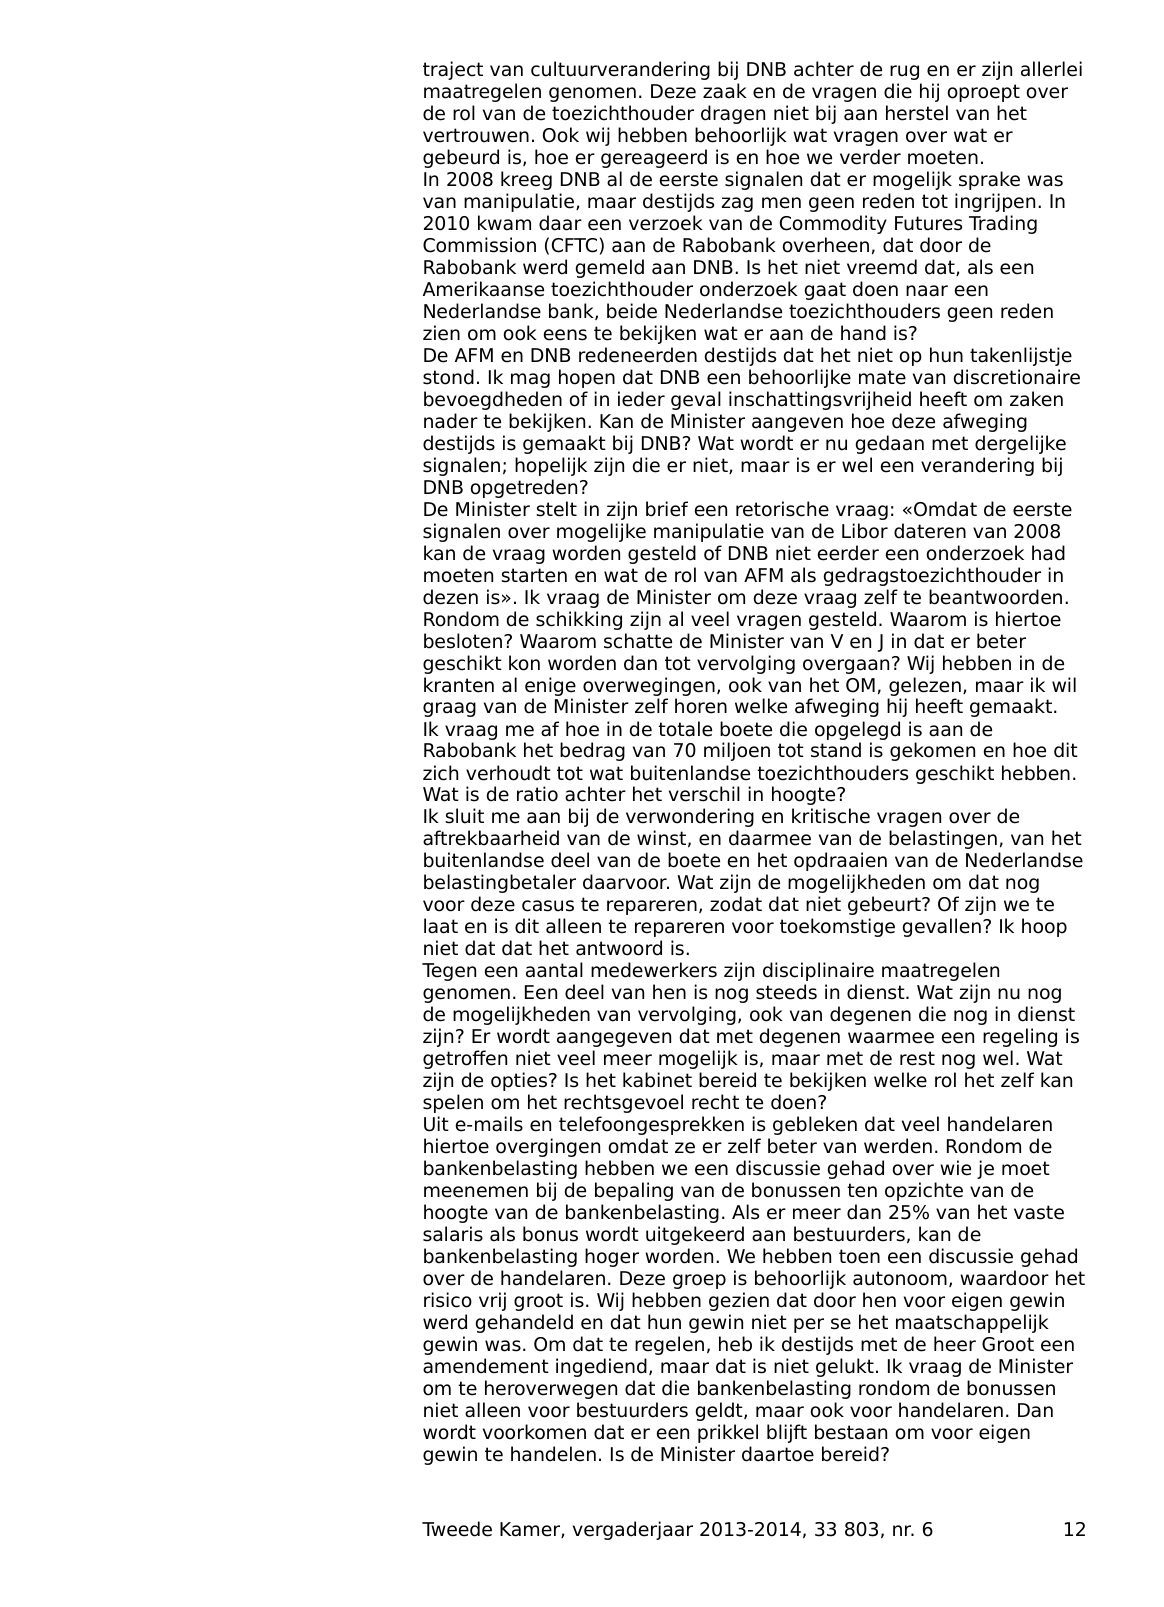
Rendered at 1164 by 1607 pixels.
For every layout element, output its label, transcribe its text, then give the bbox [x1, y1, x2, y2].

text Ik sluit me aan bij de verwondering en kritische vragen over de aftrekbaarheid van de winst, en daarmee van de belastingen, van het buitenlandse deel van de boete en het opdraaien van de Nederlandse belastingbetaler daarvoor. Wat zijn de mogelijkheden om dat nog voor deze casus te repareren, zodat dat niet gebeurt? Of zijn we te laat en is dit alleen te repareren voor toekomstige gevallen? Ik hoop niet dat dat het antwoord is. [422, 806, 1087, 960]
text De Minister stelt in zijn brief een retorische vraag: «Omdat de eerste signalen over mogelijke manipulatie van de Libor dateren van 2008 kan de vraag worden gesteld of DNB niet eerder een onderzoek had moeten starten en wat de rol van AFM als gedragstoezichthouder in dezen is». Ik vraag de Minister om deze vraag zelf te beantwoorden. [422, 499, 1087, 608]
text traject van cultuurverandering bij DNB achter de rug en er zijn allerlei maatregelen genomen. Deze zaak en de vragen die hij oproept over de rol van de toezichthouder dragen niet bij aan herstel van het vertrouwen. Ook wij hebben behoorlijk wat vragen over wat er gebeurd is, hoe er gereageerd is en hoe we verder moeten. [422, 59, 1087, 169]
text Tegen een aantal medewerkers zijn disciplinaire maatregelen genomen. Een deel van hen is nog steeds in dienst. Wat zijn nu nog de mogelijkheden van vervolging, ook van degenen die nog in dienst zijn? Er wordt aangegeven dat met degenen waarmee een regeling is getroffen niet veel meer mogelijk is, maar met de rest nog wel. Wat zijn de opties? Is het kabinet bereid te bekijken welke rol het zelf kan spelen om het rechtsgevoel recht te doen? [422, 960, 1087, 1114]
text Rondom de schikking zijn al veel vragen gesteld. Waarom is hiertoe besloten? Waarom schatte de Minister van V en J in dat er beter geschikt kon worden dan tot vervolging overgaan? Wij hebben in de kranten al enige overwegingen, ook van het OM, gelezen, maar ik wil graag van de Minister zelf horen welke afweging hij heeft gemaakt. [422, 608, 1087, 718]
text In 2008 kreeg DNB al de eerste signalen dat er mogelijk sprake was van manipulatie, maar destijds zag men geen reden tot ingrijpen. In 2010 kwam daar een verzoek van de Commodity Futures Trading Commission (CFTC) aan de Rabobank overheen, dat door de Rabobank werd gemeld aan DNB. Is het niet vreemd dat, als een Amerikaanse toezichthouder onderzoek gaat doen naar een Nederlandse bank, beide Nederlandse toezichthouders geen reden zien om ook eens te bekijken wat er aan de hand is? [422, 169, 1087, 345]
text De AFM en DNB redeneerden destijds dat het niet op hun takenlijstje stond. Ik mag hopen dat DNB een behoorlijke mate van discretionaire bevoegdheden of in ieder geval inschattingsvrijheid heeft om zaken nader te bekijken. Kan de Minister aangeven hoe deze afweging destijds is gemaakt bij DNB? Wat wordt er nu gedaan met dergelijke signalen; hopelijk zijn die er niet, maar is er wel een verandering bij DNB opgetreden? [422, 345, 1087, 499]
text Ik vraag me af hoe in de totale boete die opgelegd is aan de Rabobank het bedrag van 70 miljoen tot stand is gekomen en hoe dit zich verhoudt tot wat buitenlandse toezichthouders geschikt hebben. Wat is de ratio achter het verschil in hoogte? [422, 718, 1087, 806]
text Uit e-mails en telefoongesprekken is gebleken dat veel handelaren hiertoe overgingen omdat ze er zelf beter van werden. Rondom de bankenbelasting hebben we een discussie gehad over wie je moet meenemen bij de bepaling van de bonussen ten opzichte van de hoogte van de bankenbelasting. Als er meer dan 25% van het vaste salaris als bonus wordt uitgekeerd aan bestuurders, kan de bankenbelasting hoger worden. We hebben toen een discussie gehad over de handelaren. Deze groep is behoorlijk autonoom, waardoor het risico vrij groot is. Wij hebben gezien dat door hen voor eigen gewin werd gehandeld en dat hun gewin niet per se het maatschappelijk gewin was. Om dat te regelen, heb ik destijds met de heer Groot een amendement ingediend, maar dat is niet gelukt. Ik vraag de Minister om te heroverwegen dat die bankenbelasting rondom de bonussen niet alleen voor bestuurders geldt, maar ook voor handelaren. Dan wordt voorkomen dat er een prikkel blijft bestaan om voor eigen gewin te handelen. Is de Minister daartoe bereid? [422, 1114, 1087, 1466]
